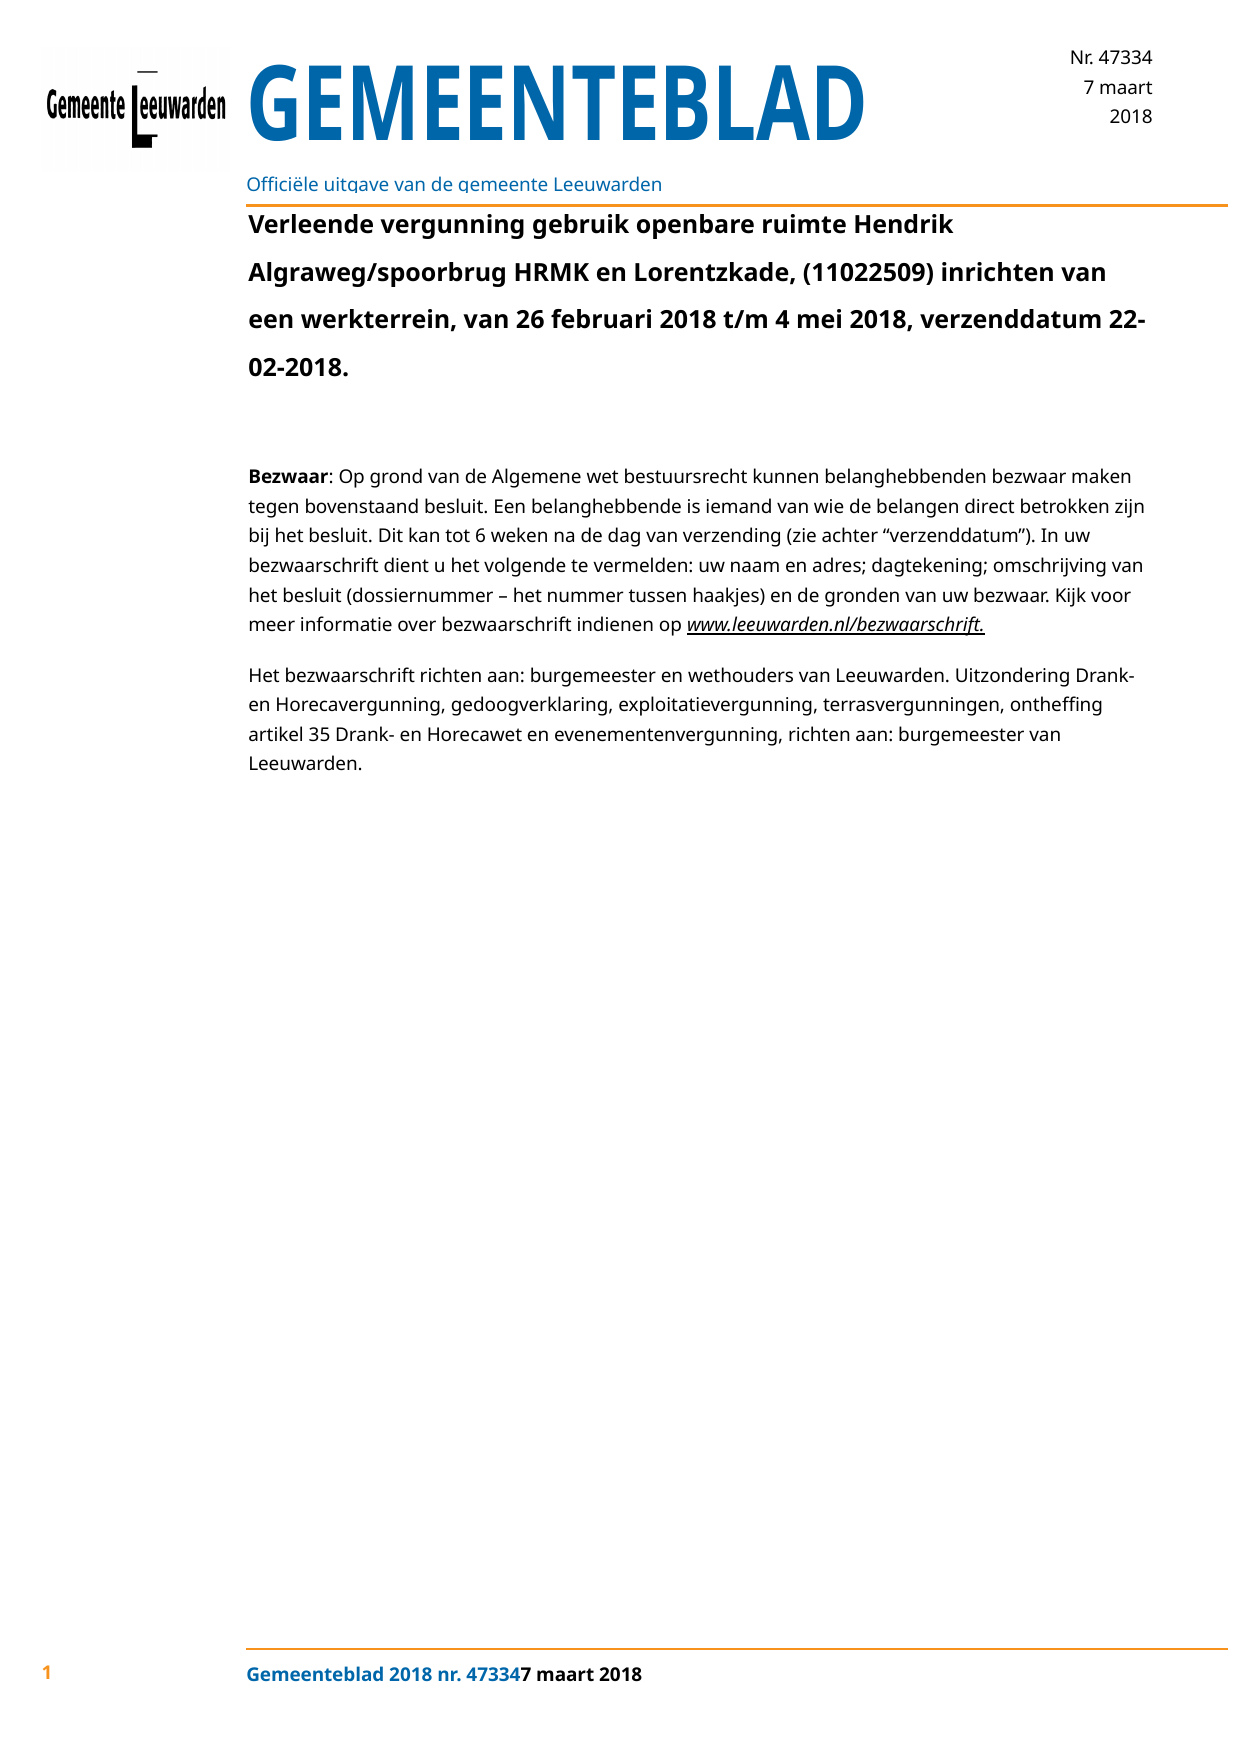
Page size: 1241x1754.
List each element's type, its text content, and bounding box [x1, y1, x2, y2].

picture [41, 47, 231, 172]
text Verleende vergunning gebruik openbare ruimte Hendrik Algraweg/spoorbrug HRMK en Lorentzkade, (11022509) inrichten van een werkterrein, van 26 februari 2018 t/m 4 mei 2018, verzenddatum 22-02-2018. [248, 207, 1152, 384]
text Bezwaar: Op grond van de Algemene wet bestuursrecht kunnen belanghebbenden bezwaar maken tegen bovenstaand besluit. Een belanghebbende is iemand van wie de belangen direct betrokken zijn bij het besluit. Dit kan tot 6 weken na de dag van verzending (zie achter “verzenddatum”). In uw bezwaarschrift dient u het volgende te vermelden: uw naam en adres; dagtekening; omschrijving van het besluit (dossiernummer – het nummer tussen haakjes) en de gronden van uw bezwaar. Kijk voor meer informatie over bezwaarschrift indienen op www.leeuwarden.nl/bezwaarschrift. [248, 463, 1152, 637]
text Het bezwaarschrift richten aan: burgemeester en wethouders van Leeuwarden. Uitzondering Drank- en Horecavergunning, gedoogverklaring, exploitatievergunning, terrasvergunningen, ontheffing artikel 35 Drank- en Horecawet en evenementenvergunning, richten aan: burgemeester van Leeuwarden. [248, 662, 1152, 776]
